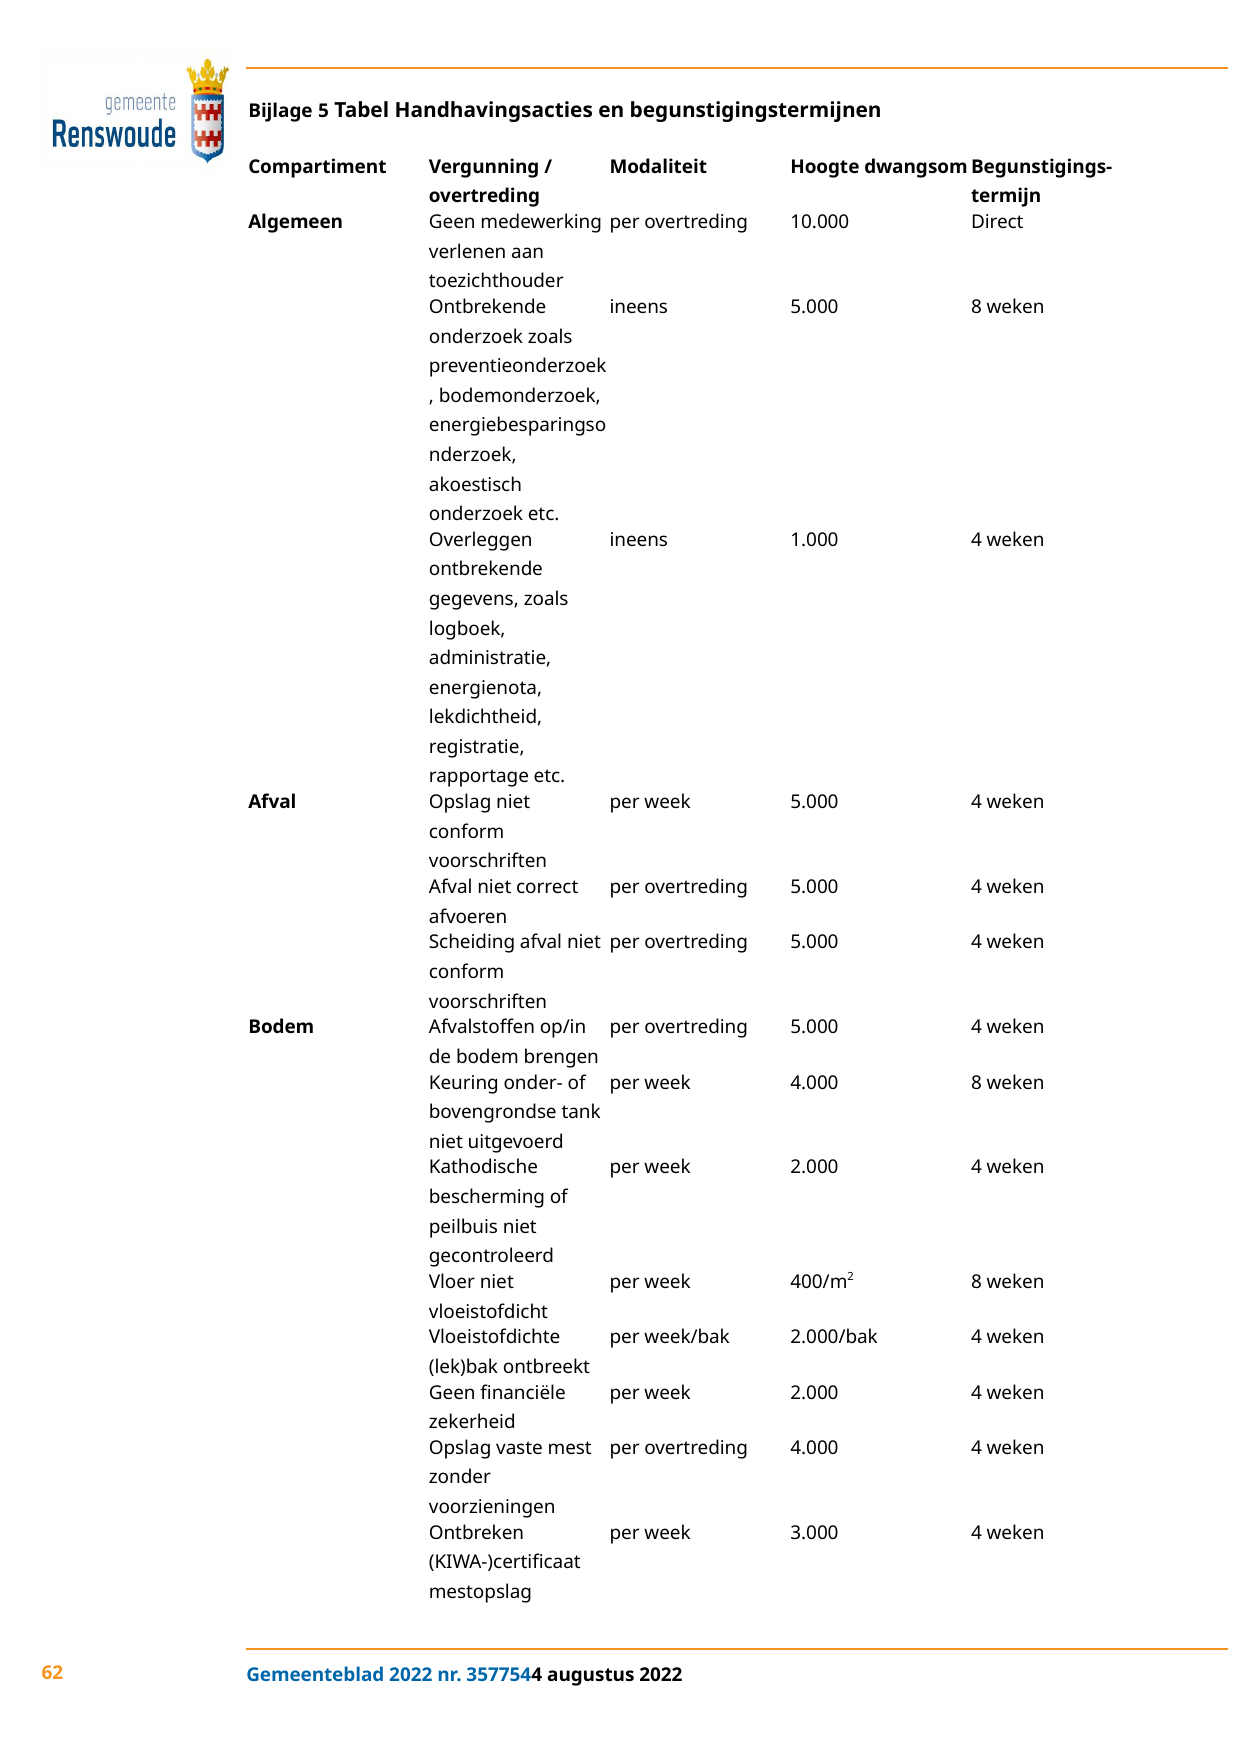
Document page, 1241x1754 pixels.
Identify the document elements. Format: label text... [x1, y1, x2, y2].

table_header Hoogte dwangsom [790, 153, 971, 208]
table_cell ineens [609, 293, 790, 526]
table_cell Geen financiële zekerheid [429, 1379, 609, 1434]
table_cell 4 weken [971, 1434, 1152, 1519]
table_cell 2.000/bak [790, 1324, 971, 1379]
table_cell Bodem [248, 1014, 429, 1604]
table_cell per overtreding [609, 1014, 790, 1069]
table_cell Direct [971, 208, 1152, 293]
table_cell per week/bak [609, 1324, 790, 1379]
table_cell 4 weken [971, 789, 1152, 873]
table_cell Algemeen [248, 208, 429, 788]
table_cell per week [609, 1268, 790, 1323]
table_header Vergunning / overtreding [429, 153, 609, 208]
table_cell 5.000 [790, 929, 971, 1013]
picture [41, 47, 231, 172]
table_cell 4 weken [971, 1324, 1152, 1379]
table_cell Keuring onder- of bovengrondse tank niet uitgevoerd [429, 1069, 609, 1154]
table_cell 5.000 [790, 293, 971, 526]
table_cell 2.000 [790, 1154, 971, 1268]
table_cell 4.000 [790, 1434, 971, 1519]
table_cell per overtreding [609, 1434, 790, 1519]
table_cell 1.000 [790, 526, 971, 788]
table_cell per week [609, 1379, 790, 1434]
table_header Compartiment [248, 153, 429, 208]
table_cell 8 weken [971, 293, 1152, 526]
table_cell Ontbreken (KIWA-)certificaat mestopslag [429, 1519, 609, 1604]
table_cell 8 weken [971, 1268, 1152, 1323]
table_cell Afvalstoffen op/in de bodem brengen [429, 1014, 609, 1069]
table_cell 4 weken [971, 873, 1152, 929]
table_cell per overtreding [609, 929, 790, 1013]
table_cell Vloeistofdichte (lek)bak ontbreekt [429, 1324, 609, 1379]
table_cell 5.000 [790, 1014, 971, 1069]
table_cell ineens [609, 526, 790, 788]
table_header Modaliteit [609, 153, 790, 208]
table_cell Overleggen ontbrekende gegevens, zoals logboek, administratie, energienota, lekdichtheid, registratie, rapportage etc. [429, 526, 609, 788]
table_cell 400/m2 [790, 1268, 971, 1323]
table_cell per week [609, 789, 790, 873]
table_cell per overtreding [609, 208, 790, 293]
table_cell 4.000 [790, 1069, 971, 1154]
table_cell Opslag vaste mest zonder voorzieningen [429, 1434, 609, 1519]
table_cell 5.000 [790, 873, 971, 929]
table_cell per week [609, 1519, 790, 1604]
table_cell 5.000 [790, 789, 971, 873]
table_cell per week [609, 1154, 790, 1268]
table_cell 4 weken [971, 1519, 1152, 1604]
table_cell Kathodische bescherming of peilbuis niet gecontroleerd [429, 1154, 609, 1268]
table_cell per overtreding [609, 873, 790, 929]
text Bijlage 5 Tabel Handhavingsacties en begunstigingstermijnen [248, 95, 1152, 123]
table_cell 4 weken [971, 1154, 1152, 1268]
table_header Begunstigings-termijn [971, 153, 1152, 208]
table_cell 4 weken [971, 1379, 1152, 1434]
table_cell Vloer niet vloeistofdicht [429, 1268, 609, 1323]
table_cell 8 weken [971, 1069, 1152, 1154]
table_cell 2.000 [790, 1379, 971, 1434]
table_cell Afval niet correct afvoeren [429, 873, 609, 929]
table_cell Geen medewerking verlenen aan toezichthouder [429, 208, 609, 293]
table_cell 10.000 [790, 208, 971, 293]
table_cell Opslag niet conform voorschriften [429, 789, 609, 873]
table_cell 3.000 [790, 1519, 971, 1604]
table_cell Ontbrekende onderzoek zoals preventieonderzoek, bodemonderzoek, energiebesparingsonderzoek, akoestisch onderzoek etc. [429, 293, 609, 526]
table_cell 4 weken [971, 1014, 1152, 1069]
table_cell per week [609, 1069, 790, 1154]
table_cell Afval [248, 789, 429, 1013]
table_cell Scheiding afval niet conform voorschriften [429, 929, 609, 1013]
table_cell 4 weken [971, 929, 1152, 1013]
table_cell 4 weken [971, 526, 1152, 788]
